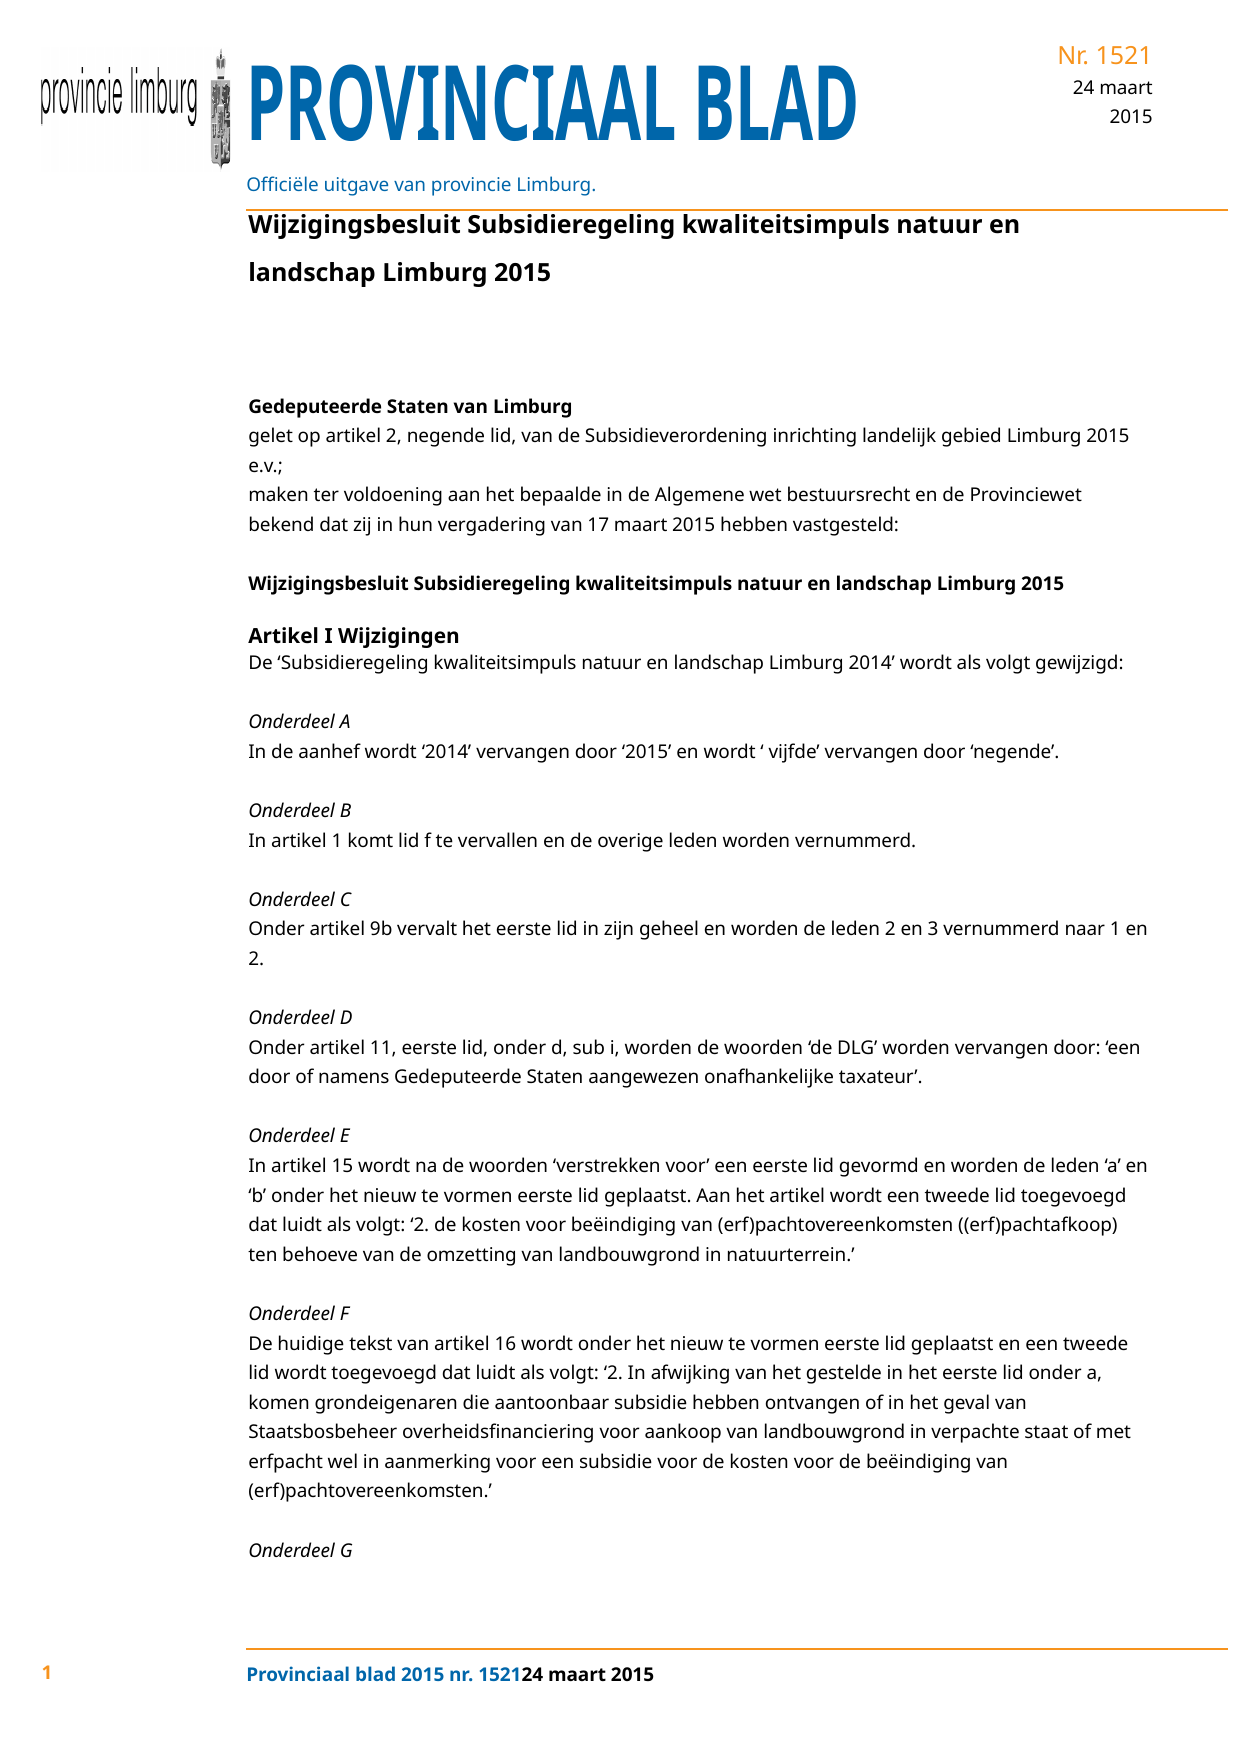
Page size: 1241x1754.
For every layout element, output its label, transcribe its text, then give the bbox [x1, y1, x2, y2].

text Onderdeel D [248, 1004, 1152, 1030]
text Onderdeel A [248, 708, 1152, 734]
text In de aanhef wordt ‘2014’ vervangen door ‘2015’ en wordt ‘ vijfde’ vervangen door ‘negende’. [248, 738, 1152, 764]
picture [41, 47, 231, 172]
text Onderdeel B [248, 797, 1152, 823]
text Onderdeel G [248, 1537, 1152, 1562]
text Onderdeel F [248, 1300, 1152, 1326]
text Onder artikel 11, eerste lid, onder d, sub i, worden de woorden ‘de DLG’ worden vervangen door: ‘een door of namens Gedeputeerde Staten aangewezen onafhankelijke taxateur’. [248, 1034, 1152, 1089]
text Gedeputeerde Staten van Limburg [248, 393, 1152, 419]
text De huidige tekst van artikel 16 wordt onder het nieuw te vormen eerste lid geplaatst en een tweede lid wordt toegevoegd dat luidt als volgt: ‘2. In afwijking van het gestelde in het eerste lid onder a, komen grondeigenaren die aantoonbaar subsidie hebben ontvangen of in het geval van Staatsbosbeheer overheidsfinanciering voor aankoop van landbouwgrond in verpachte staat of met erfpacht wel in aanmerking voor een subsidie voor de kosten voor de beëindiging van (erf)pachtovereenkomsten.’ [248, 1330, 1152, 1503]
text In artikel 1 komt lid f te vervallen en de overige leden worden vernummerd. [248, 827, 1152, 852]
text Artikel I Wijzigingen [248, 621, 1152, 649]
text Onderdeel E [248, 1123, 1152, 1148]
text In artikel 15 wordt na de woorden ‘verstrekken voor’ een eerste lid gevormd en worden de leden ‘a’ en ‘b’ onder het nieuw te vormen eerste lid geplaatst. Aan het artikel wordt een tweede lid toegevoegd dat luidt als volgt: ‘2. de kosten voor beëindiging van (erf)pachtovereenkomsten ((erf)pachtafkoop) ten behoeve van de omzetting van landbouwgrond in natuurterrein.’ [248, 1152, 1152, 1267]
text Onder artikel 9b vervalt het eerste lid in zijn geheel en worden de leden 2 en 3 vernummerd naar 1 en 2. [248, 916, 1152, 971]
text Onderdeel C [248, 886, 1152, 912]
text gelet op artikel 2, negende lid, van de Subsidieverordening inrichting landelijk gebied Limburg 2015 e.v.; [248, 422, 1152, 478]
text Wijzigingsbesluit Subsidieregeling kwaliteitsimpuls natuur en landschap Limburg 2015 [248, 570, 1152, 596]
text maken ter voldoening aan het bepaalde in de Algemene wet bestuursrecht en de Provinciewet bekend dat zij in hun vergadering van 17 maart 2015 hebben vastgesteld: [248, 482, 1152, 537]
text Wijzigingsbesluit Subsidieregeling kwaliteitsimpuls natuur en landschap Limburg 2015 [248, 211, 1152, 288]
text De ‘Subsidieregeling kwaliteitsimpuls natuur en landschap Limburg 2014’ wordt als volgt gewijzigd: [248, 649, 1152, 675]
